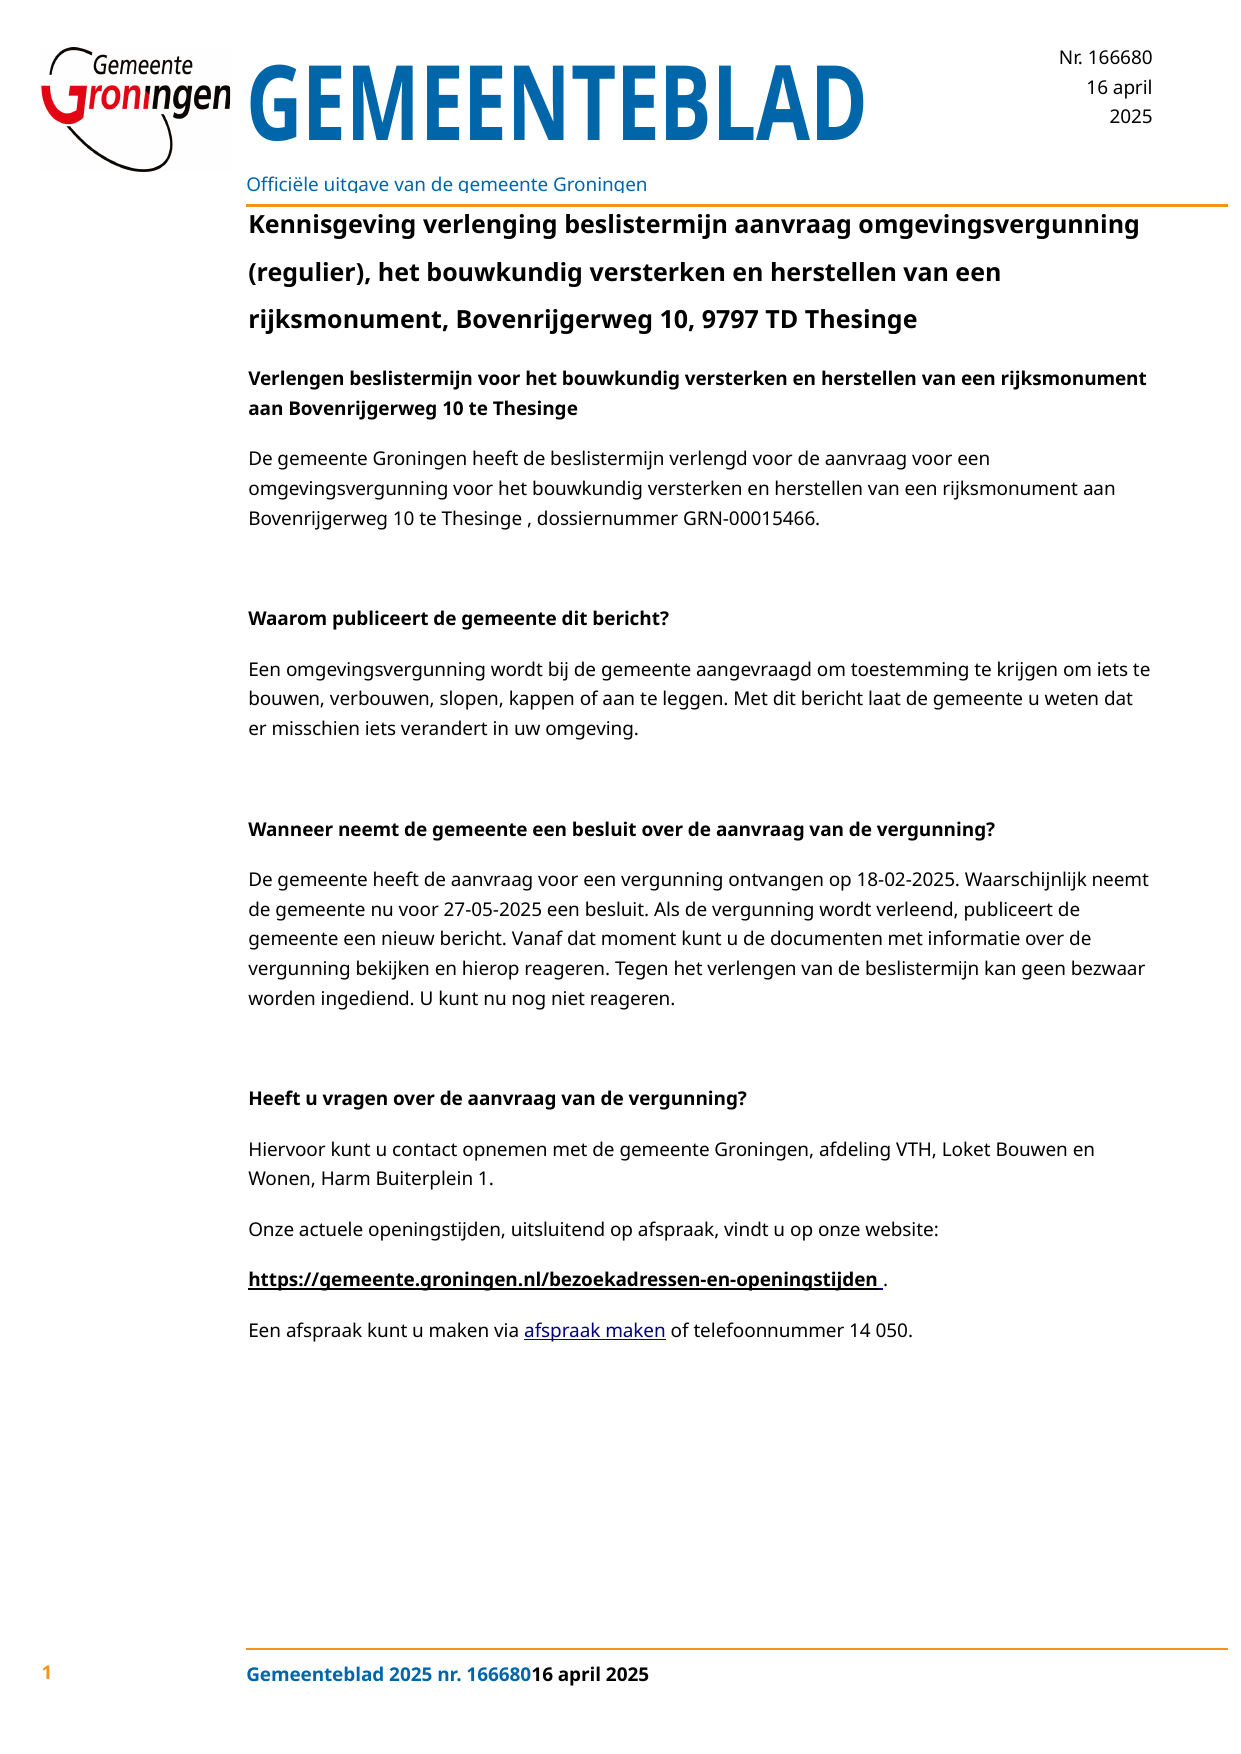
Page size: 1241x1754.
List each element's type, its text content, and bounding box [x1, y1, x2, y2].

text De gemeente Groningen heeft de beslistermijn verlengd voor de aanvraag voor een omgevingsvergunning voor het bouwkundig versterken en herstellen van een rijksmonument aan Bovenrijgerweg 10 te Thesinge , dossiernummer GRN-00015466. [248, 446, 1152, 530]
text Een afspraak kunt u maken via afspraak maken of telefoonnummer 14 050. [248, 1317, 1152, 1342]
text Hiervoor kunt u contact opnemen met de gemeente Groningen, afdeling VTH, Loket Bouwen en Wonen, Harm Buiterplein 1. [248, 1136, 1152, 1191]
text Waarom publiceert de gemeente dit bericht? [248, 606, 1152, 631]
text Wanneer neemt de gemeente een besluit over de aanvraag van de vergunning? [248, 816, 1152, 842]
text Heeft u vragen over de aanvraag van de vergunning? [248, 1086, 1152, 1111]
text Een omgevingsvergunning wordt bij de gemeente aangevraagd om toestemming te krijgen om iets te bouwen, verbouwen, slopen, kappen of aan te leggen. Met dit bericht laat de gemeente u weten dat er misschien iets verandert in uw omgeving. [248, 656, 1152, 741]
text Verlengen beslistermijn voor het bouwkundig versterken en herstellen van een rijksmonument aan Bovenrijgerweg 10 te Thesinge [248, 366, 1152, 421]
text https://gemeente.groningen.nl/bezoekadressen-en-openingstijden . [248, 1266, 1152, 1292]
text Kennisgeving verlenging beslistermijn aanvraag omgevingsvergunning (regulier), het bouwkundig versterken en herstellen van een rijksmonument, Bovenrijgerweg 10, 9797 TD Thesinge [248, 207, 1152, 336]
picture [41, 47, 231, 172]
text De gemeente heeft de aanvraag voor een vergunning ontvangen op 18-02-2025. Waarschijnlijk neemt de gemeente nu voor 27-05-2025 een besluit. Als de vergunning wordt verleend, publiceert de gemeente een nieuw bericht. Vanaf dat moment kunt u de documenten met informatie over de vergunning bekijken en hierop reageren. Tegen het verlengen van de beslistermijn kan geen bezwaar worden ingediend. U kunt nu nog niet reageren. [248, 866, 1152, 1010]
text Onze actuele openingstijden, uitsluitend op afspraak, vindt u op onze website: [248, 1216, 1152, 1242]
